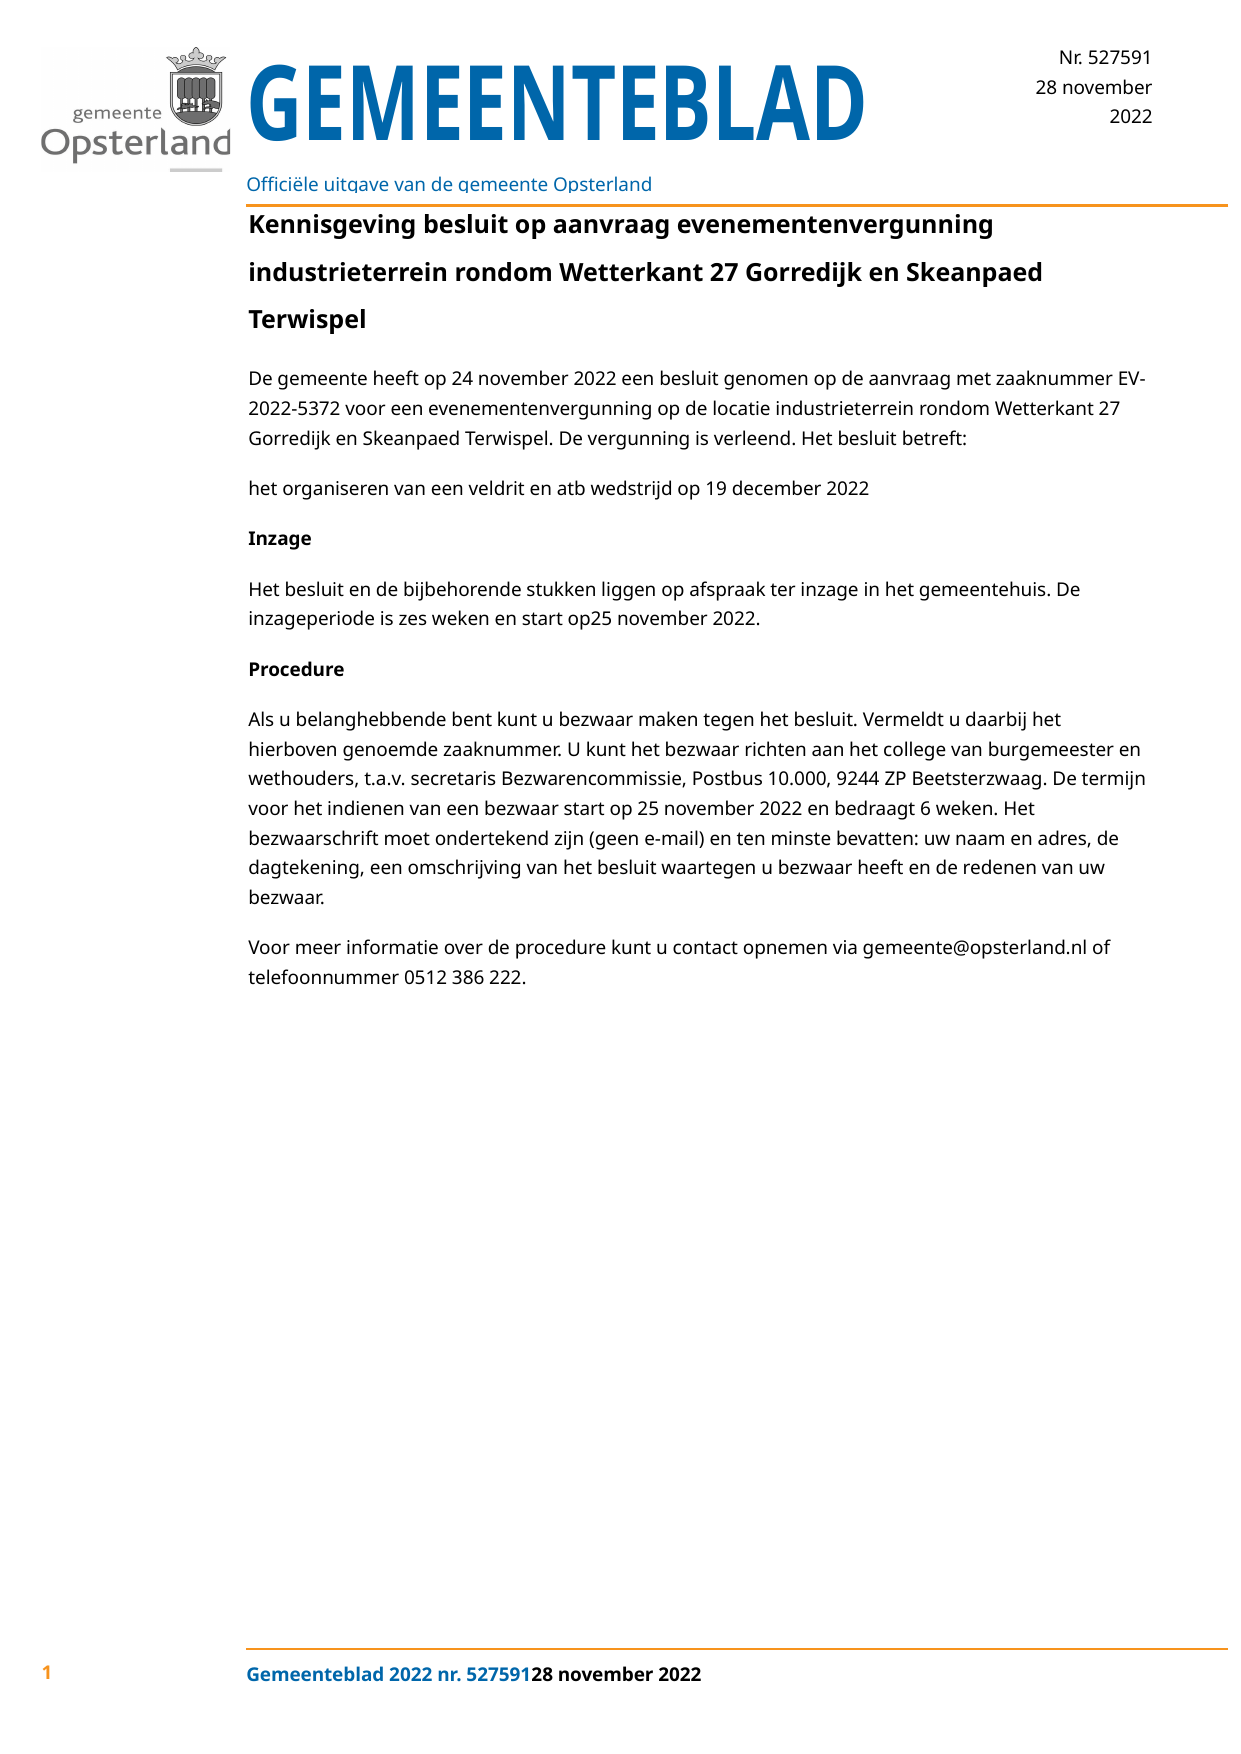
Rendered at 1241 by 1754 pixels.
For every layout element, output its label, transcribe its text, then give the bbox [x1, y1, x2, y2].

text Als u belanghebbende bent kunt u bezwaar maken tegen het besluit. Vermeldt u daarbij het hierboven genoemde zaaknummer. U kunt het bezwaar richten aan het college van burgemeester en wethouders, t.a.v. secretaris Bezwarencommissie, Postbus 10.000, 9244 ZP Beetsterzwaag. De termijn voor het indienen van een bezwaar start op 25 november 2022 en bedraagt 6 weken. Het bezwaarschrift moet ondertekend zijn (geen e-mail) en ten minste bevatten: uw naam en adres, de dagtekening, een omschrijving van het besluit waartegen u bezwaar heeft en de redenen van uw bezwaar. [248, 706, 1152, 909]
text Het besluit en de bijbehorende stukken liggen op afspraak ter inzage in het gemeentehuis. De inzageperiode is zes weken en start op25 november 2022. [248, 576, 1152, 631]
text Voor meer informatie over de procedure kunt u contact opnemen via gemeente@opsterland.nl of telefoonnummer 0512 386 222. [248, 934, 1152, 989]
text het organiseren van een veldrit en atb wedstrijd op 19 december 2022 [248, 475, 1152, 501]
text De gemeente heeft op 24 november 2022 een besluit genomen op de aanvraag met zaaknummer EV-2022-5372 voor een evenementenvergunning op de locatie industrieterrein rondom Wetterkant 27 Gorredijk en Skeanpaed Terwispel. De vergunning is verleend. Het besluit betreft: [248, 366, 1152, 450]
text Procedure [248, 656, 1152, 682]
text Inzage [248, 526, 1152, 551]
picture [41, 47, 231, 172]
text Kennisgeving besluit op aanvraag evenementenvergunning industrieterrein rondom Wetterkant 27 Gorredijk en Skeanpaed Terwispel [248, 207, 1152, 336]
